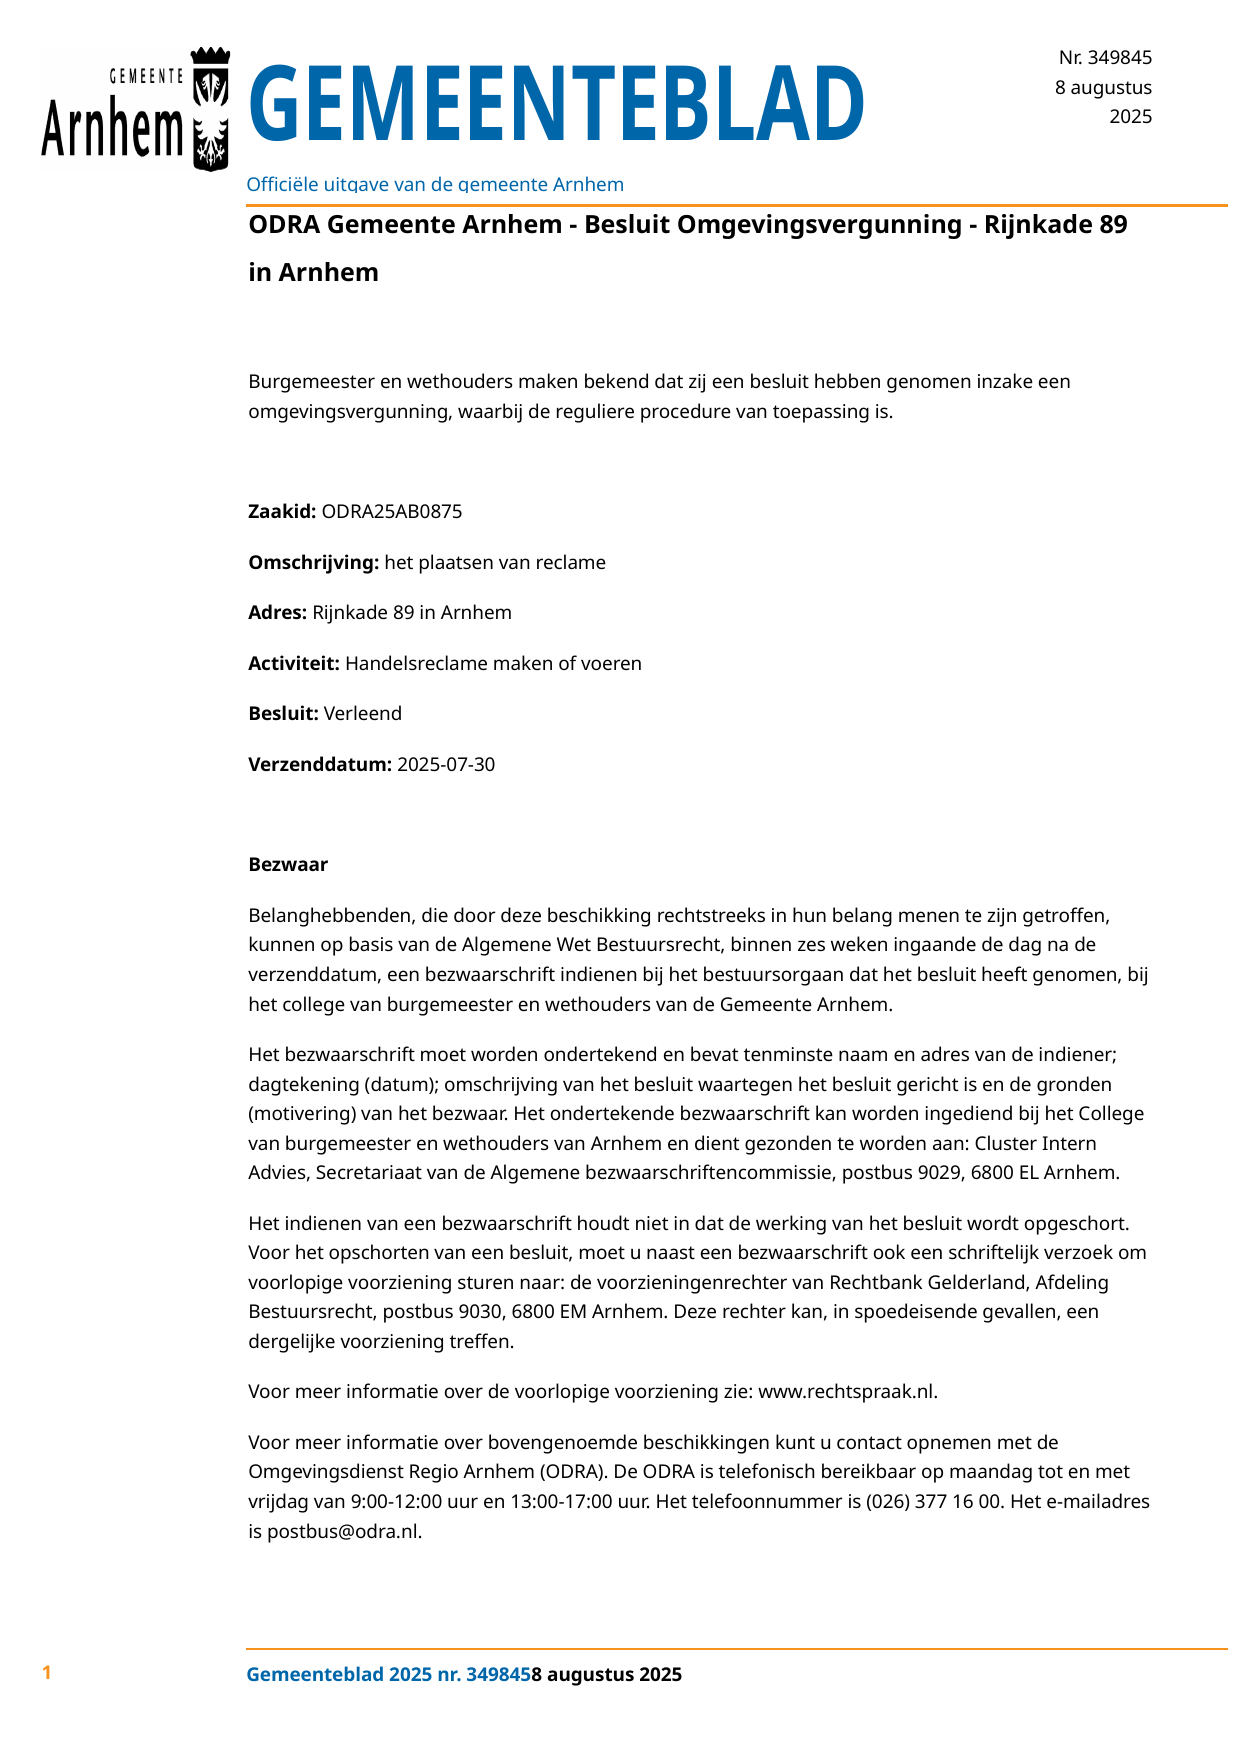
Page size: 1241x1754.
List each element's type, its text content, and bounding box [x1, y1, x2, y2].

text Bezwaar [248, 852, 1152, 877]
text Het indienen van een bezwaarschrift houdt niet in dat de werking van het besluit wordt opgeschort. Voor het opschorten van een besluit, moet u naast een bezwaarschrift ook een schriftelijk verzoek om voorlopige voorziening sturen naar: de voorzieningenrechter van Rechtbank Gelderland, Afdeling Bestuursrecht, postbus 9030, 6800 EM Arnhem. Deze rechter kan, in spoedeisende gevallen, een dergelijke voorziening treffen. [248, 1210, 1152, 1354]
text Zaakid: ODRA25AB0875 [248, 499, 1152, 524]
text Burgemeester en wethouders maken bekend dat zij een besluit hebben genomen inzake een omgevingsvergunning, waarbij de reguliere procedure van toepassing is. [248, 368, 1152, 424]
text Activiteit: Handelsreclame maken of voeren [248, 650, 1152, 676]
text Verzenddatum: 2025-07-30 [248, 751, 1152, 777]
text Voor meer informatie over de voorlopige voorziening zie: www.rechtspraak.nl. [248, 1379, 1152, 1404]
text Voor meer informatie over bovengenoemde beschikkingen kunt u contact opnemen met de Omgevingsdienst Regio Arnhem (ODRA). De ODRA is telefonisch bereikbaar op maandag tot en met vrijdag van 9:00-12:00 uur en 13:00-17:00 uur. Het telefoonnummer is (026) 377 16 00. Het e-mailadres is postbus@odra.nl. [248, 1429, 1152, 1544]
text Omschrijving: het plaatsen van reclame [248, 549, 1152, 575]
text Belanghebbenden, die door deze beschikking rechtstreeks in hun belang menen te zijn getroffen, kunnen op basis van de Algemene Wet Bestuursrecht, binnen zes weken ingaande de dag na de verzenddatum, een bezwaarschrift indienen bij het bestuursorgaan dat het besluit heeft genomen, bij het college van burgemeester en wethouders van de Gemeente Arnhem. [248, 902, 1152, 1017]
text Het bezwaarschrift moet worden ondertekend en bevat tenminste naam en adres van de indiener; dagtekening (datum); omschrijving van het besluit waartegen het besluit gericht is en de gronden (motivering) van het bezwaar. Het ondertekende bezwaarschrift kan worden ingediend bij het College van burgemeester en wethouders van Arnhem en dient gezonden te worden aan: Cluster Intern Advies, Secretariaat van de Algemene bezwaarschriftencommissie, postbus 9029, 6800 EL Arnhem. [248, 1041, 1152, 1185]
text Besluit: Verleend [248, 700, 1152, 726]
picture [41, 47, 231, 172]
text Adres: Rijnkade 89 in Arnhem [248, 599, 1152, 625]
text ODRA Gemeente Arnhem - Besluit Omgevingsvergunning - Rijnkade 89 in Arnhem [248, 207, 1152, 288]
